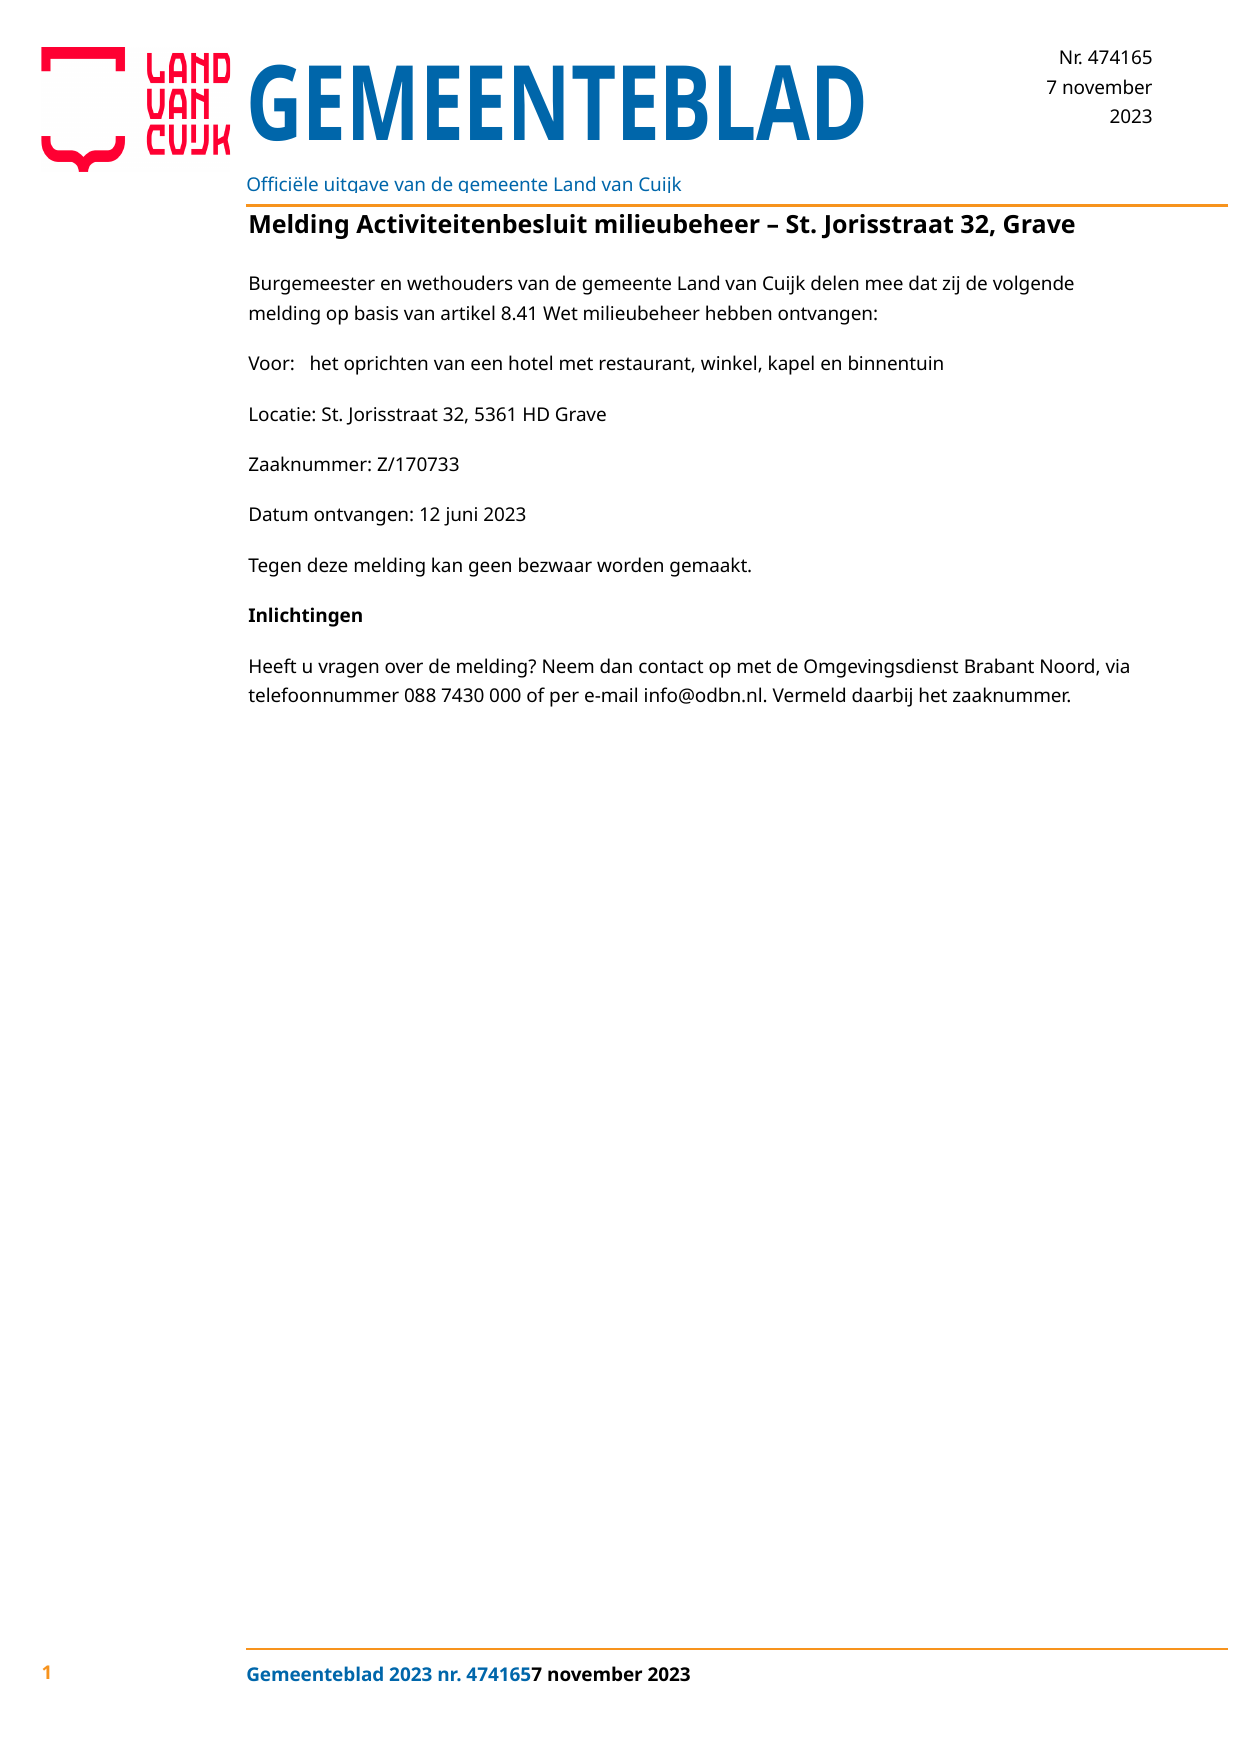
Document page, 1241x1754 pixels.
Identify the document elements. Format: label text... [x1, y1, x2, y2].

text Zaaknummer: Z/170733 [248, 451, 1152, 477]
text Locatie: St. Jorisstraat 32, 5361 HD Grave [248, 401, 1152, 426]
text Inlichtingen [248, 602, 1152, 628]
text Datum ontvangen: 12 juni 2023 [248, 502, 1152, 527]
text Tegen deze melding kan geen bezwaar worden gemaakt. [248, 552, 1152, 578]
picture [41, 47, 231, 172]
text Melding Activiteitenbesluit milieubeheer – St. Jorisstraat 32, Grave [248, 207, 1152, 241]
text Burgemeester en wethouders van de gemeente Land van Cuijk delen mee dat zij de volgende melding op basis van artikel 8.41 Wet milieubeheer hebben ontvangen: [248, 270, 1152, 326]
text Heeft u vragen over de melding? Neem dan contact op met de Omgevingsdienst Brabant Noord, via telefoonnummer 088 7430 000 of per e-mail info@odbn.nl. Vermeld daarbij het zaaknummer. [248, 653, 1152, 708]
text Voor: het oprichten van een hotel met restaurant, winkel, kapel en binnentuin [248, 350, 1152, 376]
